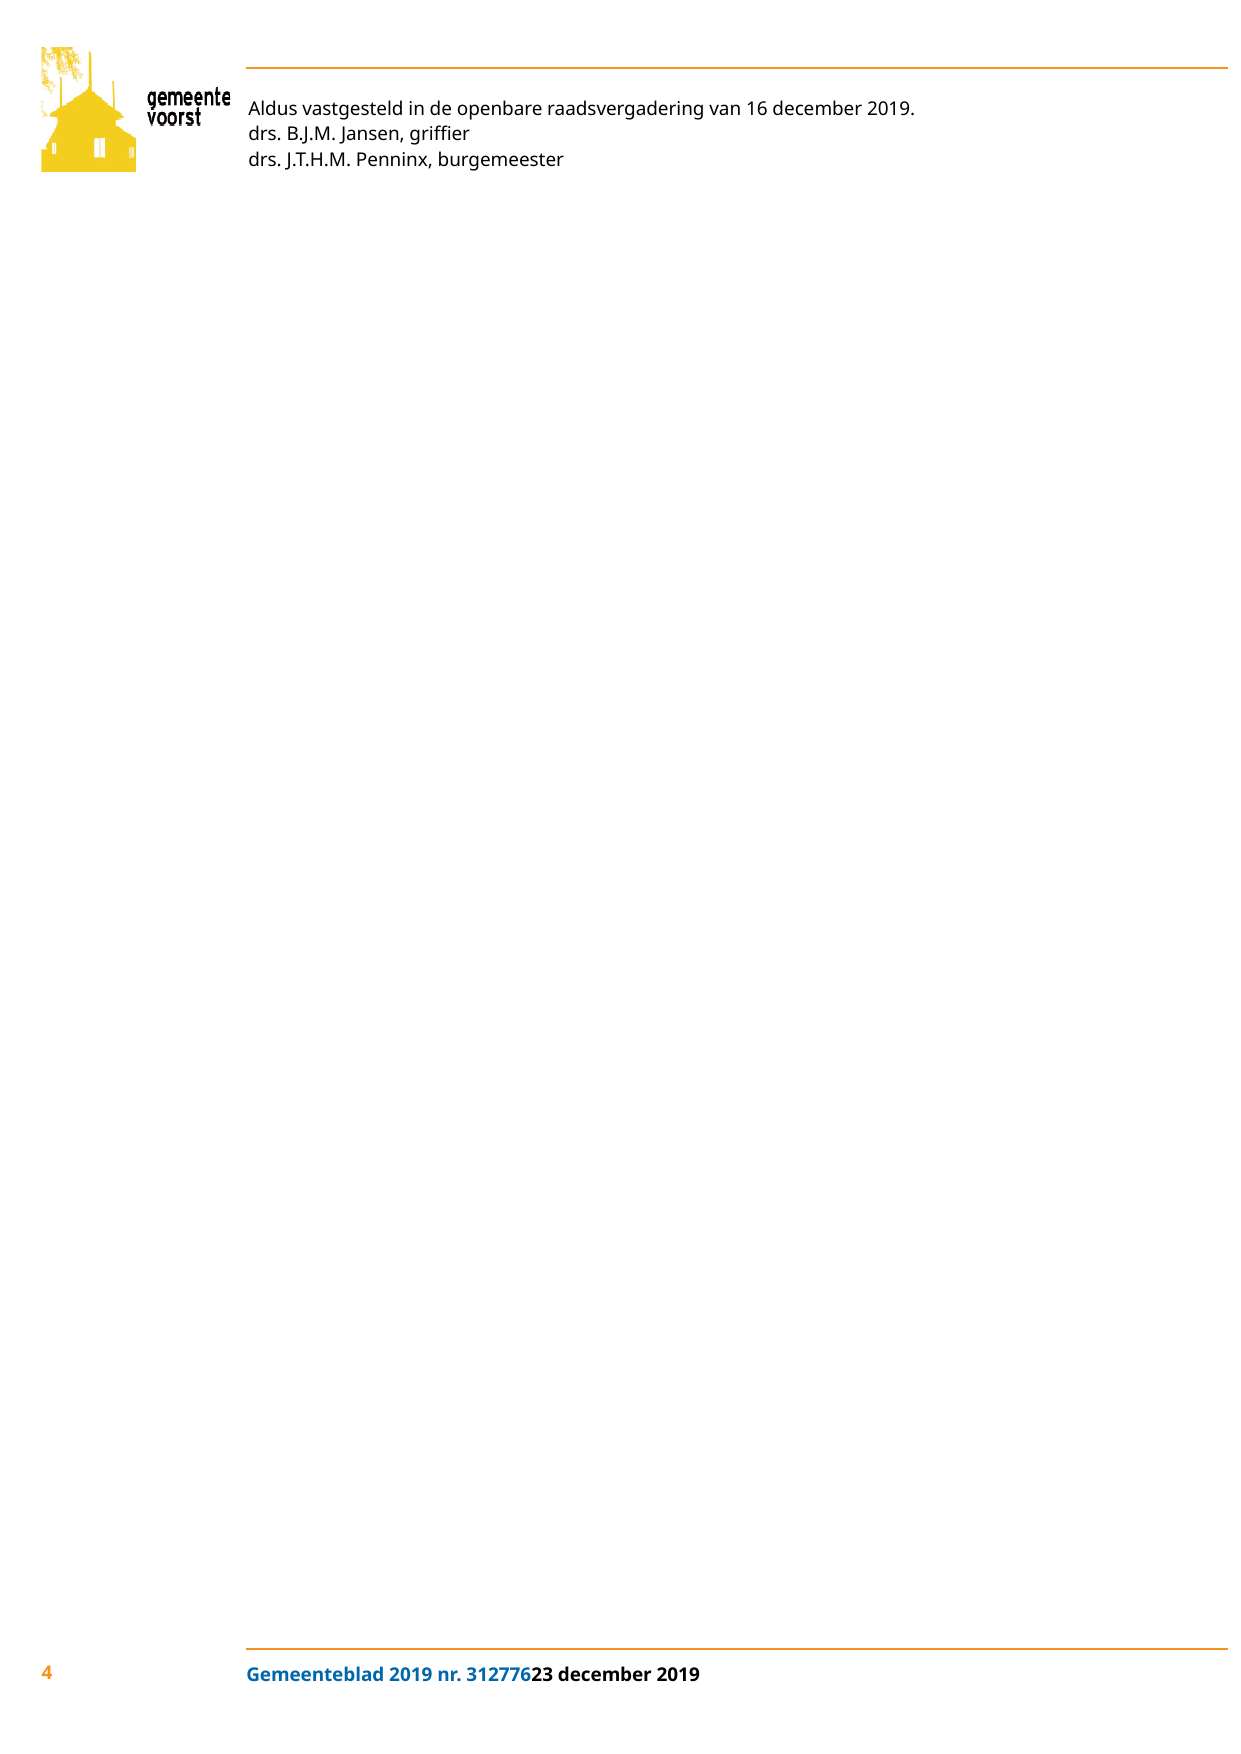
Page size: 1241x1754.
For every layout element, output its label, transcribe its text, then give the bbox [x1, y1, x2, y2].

text drs. J.T.H.M. Penninx, burgemeester [248, 146, 1152, 172]
text drs. B.J.M. Jansen, griffier [248, 121, 1152, 146]
picture [41, 47, 231, 172]
text Aldus vastgesteld in de openbare raadsvergadering van 16 december 2019. [248, 95, 1152, 121]
